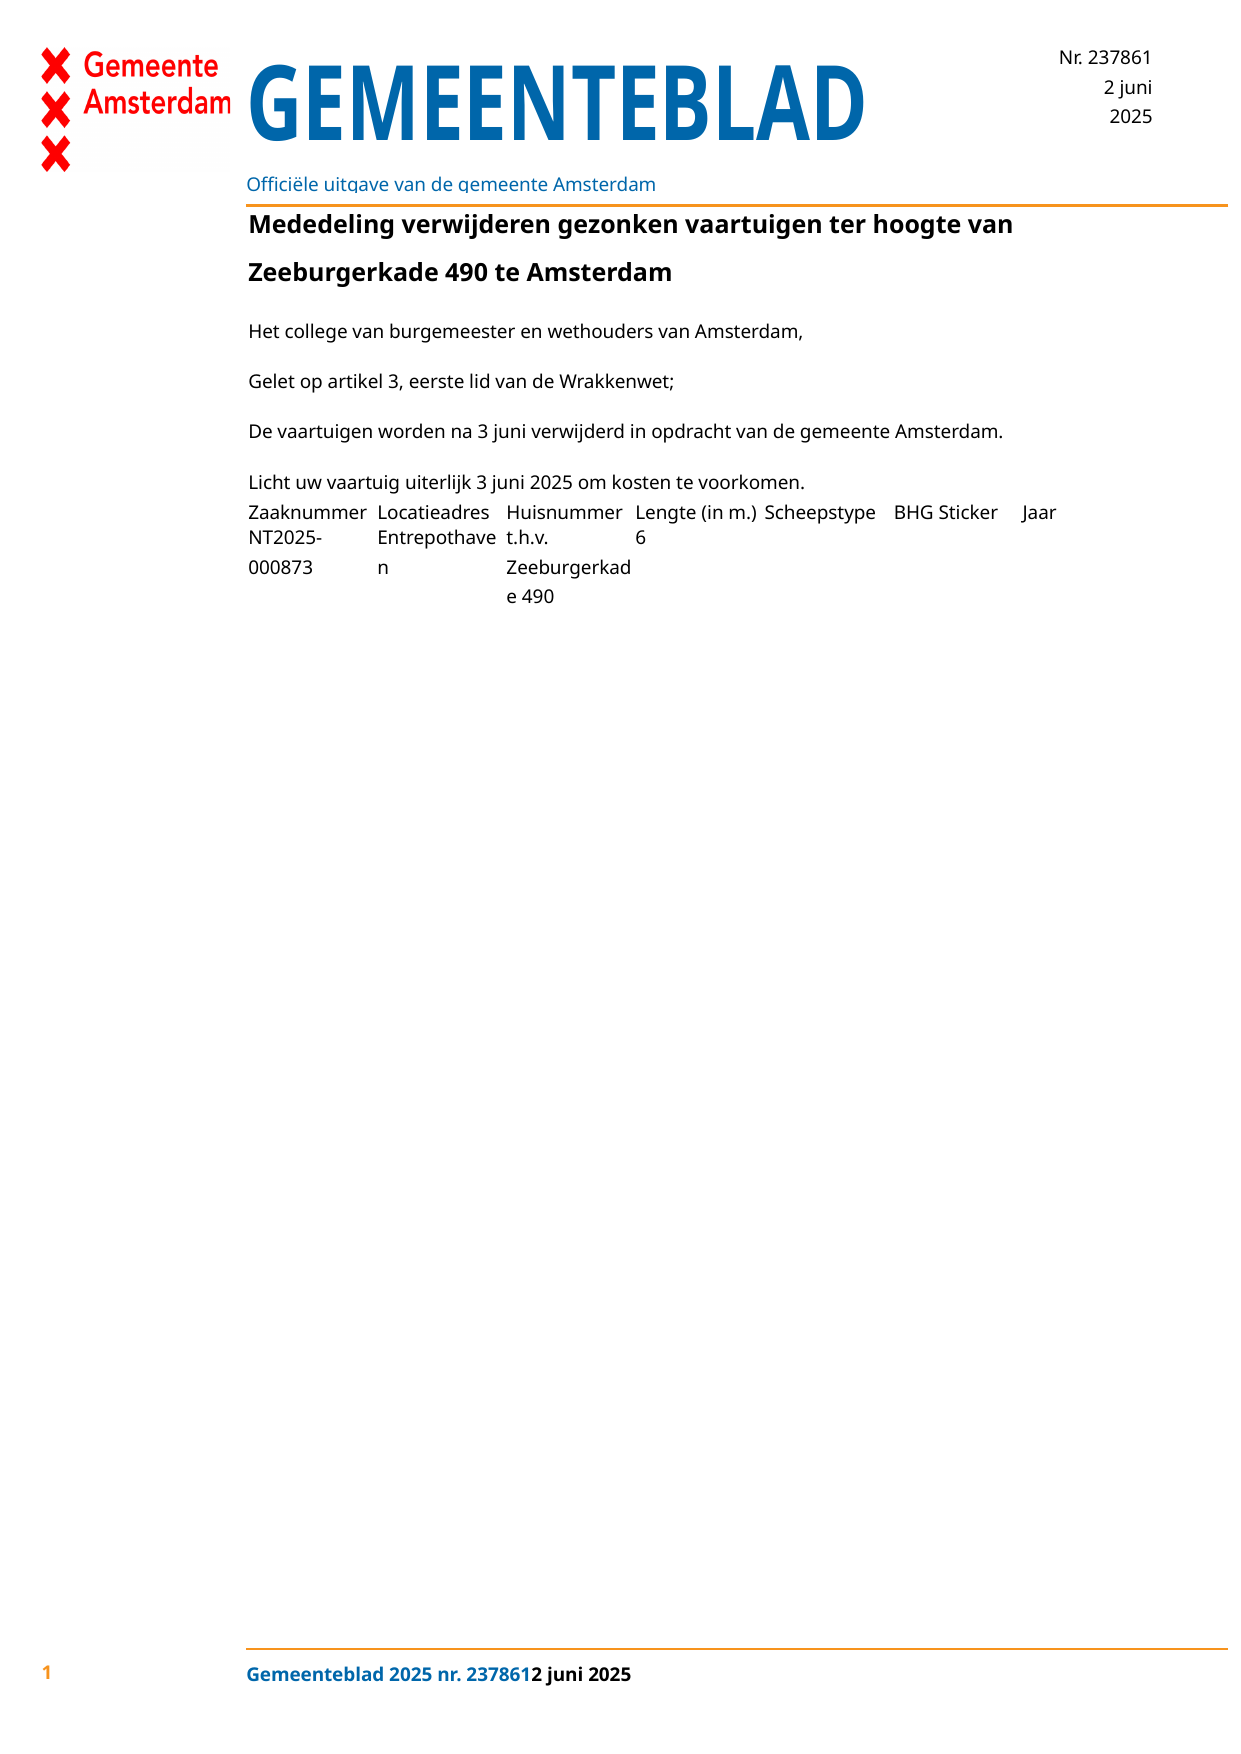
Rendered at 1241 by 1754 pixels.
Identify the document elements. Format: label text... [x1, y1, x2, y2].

table_header Scheepstype [764, 499, 893, 524]
text Licht uw vaartuig uiterlijk 3 juni 2025 om kosten te voorkomen. [248, 469, 1152, 495]
table_cell [1023, 525, 1152, 609]
text Gelet op artikel 3, eerste lid van de Wrakkenwet; [248, 368, 1152, 394]
table_cell [764, 525, 893, 609]
picture [41, 47, 231, 172]
table_cell t.h.v. Zeeburgerkade 490 [506, 525, 635, 609]
text De vaartuigen worden na 3 juni verwijderd in opdracht van de gemeente Amsterdam. [248, 419, 1152, 444]
table_header BHG Sticker [894, 499, 1022, 524]
table_header Zaaknummer [248, 499, 377, 524]
text Mededeling verwijderen gezonken vaartuigen ter hoogte van Zeeburgerkade 490 te Amsterdam [248, 207, 1152, 288]
text Het college van burgemeester en wethouders van Amsterdam, [248, 318, 1152, 344]
table_header Huisnummer [506, 499, 635, 524]
table_header Locatieadres [377, 499, 506, 524]
table_header Jaar [1023, 499, 1152, 524]
table_cell Entrepothaven [377, 525, 506, 609]
table_header Lengte (in m.) [635, 499, 764, 524]
table_cell NT2025-000873 [248, 525, 377, 609]
table_cell 6 [635, 525, 764, 609]
table_cell [894, 525, 1022, 609]
